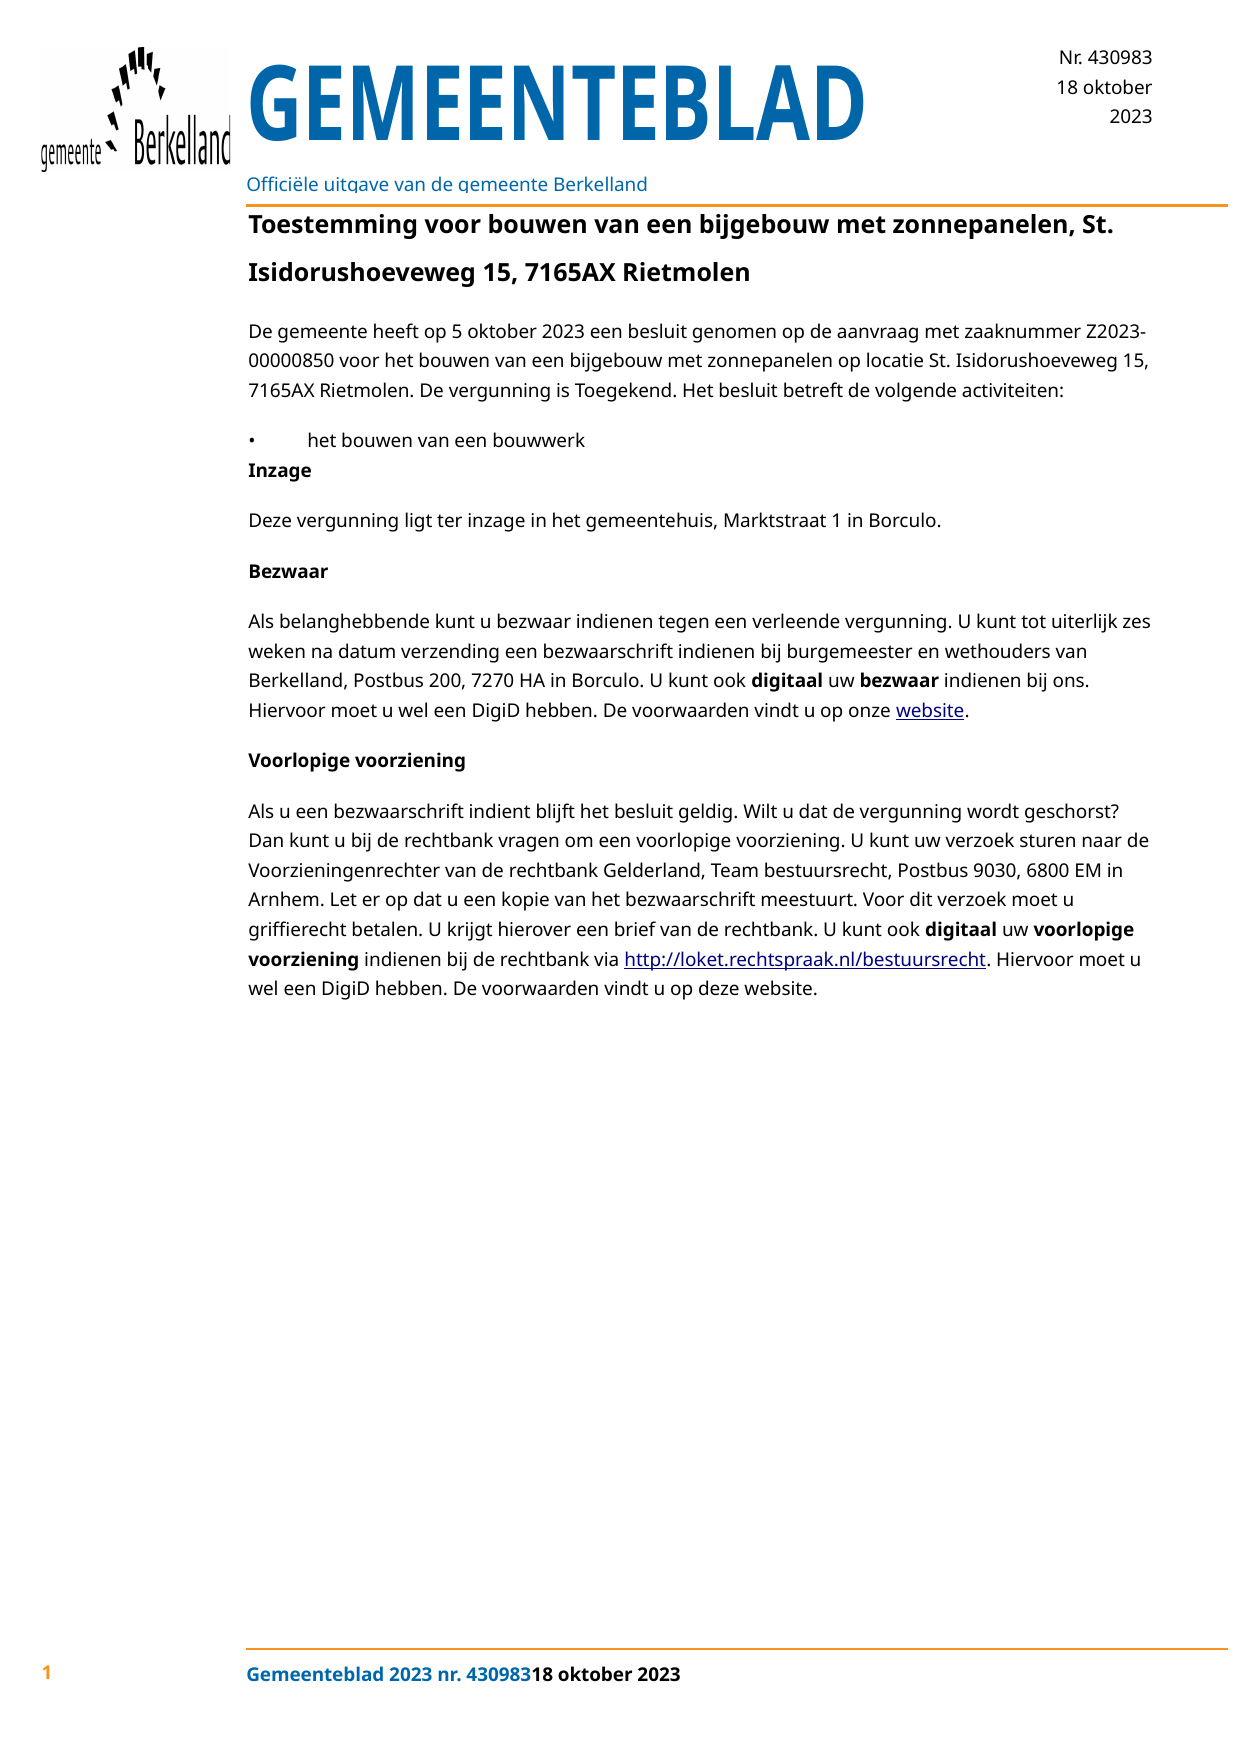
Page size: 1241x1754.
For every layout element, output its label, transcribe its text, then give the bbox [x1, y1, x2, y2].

text Inzage [248, 457, 1152, 483]
text Deze vergunning ligt ter inzage in het gemeentehuis, Marktstraat 1 in Borculo. [248, 507, 1152, 533]
list het bouwen van een bouwwerk [248, 427, 1152, 453]
text De gemeente heeft op 5 oktober 2023 een besluit genomen op de aanvraag met zaaknummer Z2023-00000850 voor het bouwen van een bijgebouw met zonnepanelen op locatie St. Isidorushoeveweg 15, 7165AX Rietmolen. De vergunning is Toegekend. Het besluit betreft de volgende activiteiten: [248, 318, 1152, 403]
text Als u een bezwaarschrift indient blijft het besluit geldig. Wilt u dat de vergunning wordt geschorst? Dan kunt u bij de rechtbank vragen om een voorlopige voorziening. U kunt uw verzoek sturen naar de Voorzieningenrechter van de rechtbank Gelderland, Team bestuursrecht, Postbus 9030, 6800 EM in Arnhem. Let er op dat u een kopie van het bezwaarschrift meestuurt. Voor dit verzoek moet u griffierecht betalen. U krijgt hierover een brief van de rechtbank. U kunt ook digitaal uw voorlopige voorziening indienen bij de rechtbank via http://loket.rechtspraak.nl/bestuursrecht. Hiervoor moet u wel een DigiD hebben. De voorwaarden vindt u op deze website. [248, 798, 1152, 1001]
text Als belanghebbende kunt u bezwaar indienen tegen een verleende vergunning. U kunt tot uiterlijk zes weken na datum verzending een bezwaarschrift indienen bij burgemeester en wethouders van Berkelland, Postbus 200, 7270 HA in Borculo. U kunt ook digitaal uw bezwaar indienen bij ons. Hiervoor moet u wel een DigiD hebben. De voorwaarden vindt u op onze website. [248, 608, 1152, 723]
text Voorlopige voorziening [248, 747, 1152, 773]
text Bezwaar [248, 558, 1152, 584]
picture [41, 47, 231, 172]
text Toestemming voor bouwen van een bijgebouw met zonnepanelen, St. Isidorushoeveweg 15, 7165AX Rietmolen [248, 207, 1152, 288]
